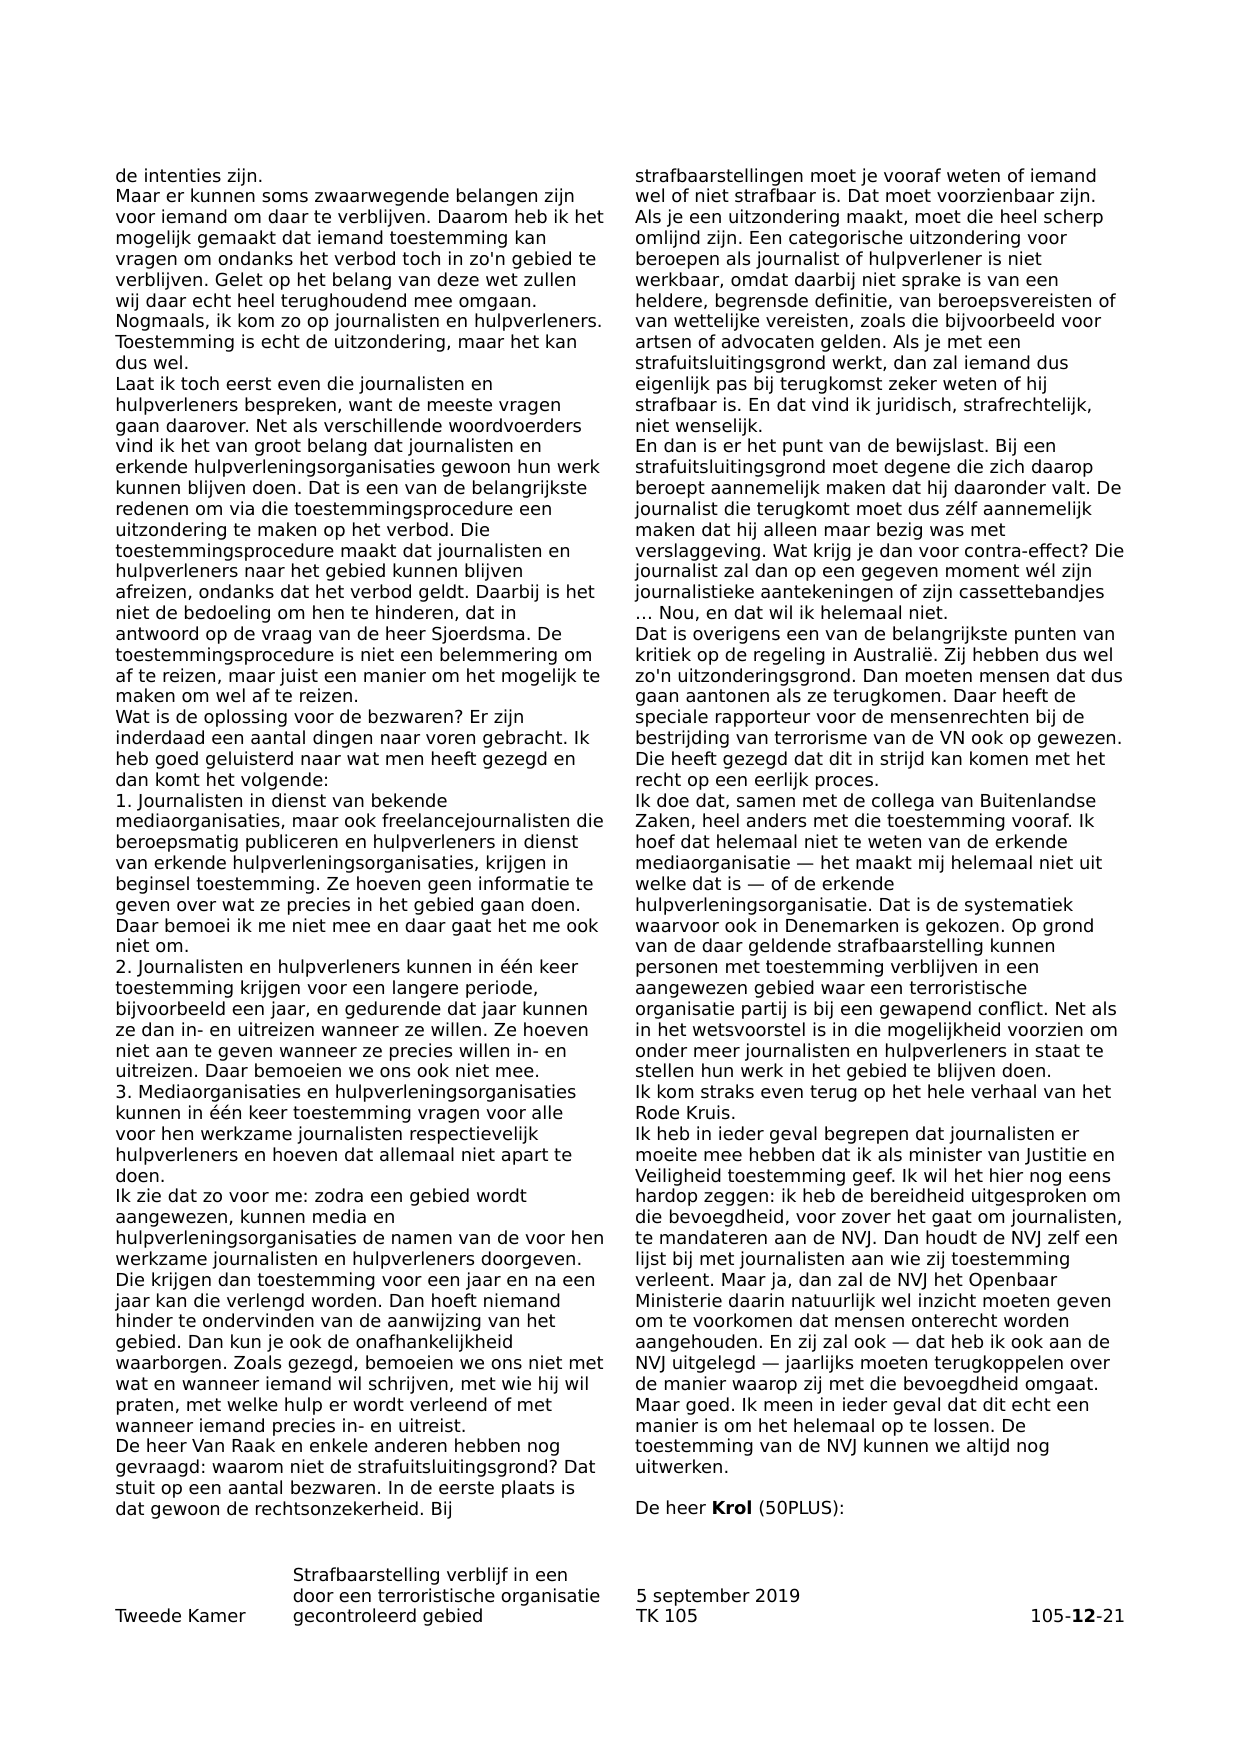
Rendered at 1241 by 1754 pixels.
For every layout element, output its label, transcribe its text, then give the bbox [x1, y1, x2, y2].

text Ik zie dat zo voor me: zodra een gebied wordt aangewezen, kunnen media en hulpverleningsorganisaties de namen van de voor hen werkzame journalisten en hulpverleners doorgeven. Die krijgen dan toestemming voor een jaar en na een jaar kan die verlengd worden. Dan hoeft niemand hinder te ondervinden van de aanwijzing van het gebied. Dan kun je ook de onafhankelijkheid waarborgen. Zoals gezegd, bemoeien we ons niet met wat en wanneer iemand wil schrijven, met wie hij wil praten, met welke hulp er wordt verleend of met wanneer iemand precies in- en uitreist. [115, 1186, 605, 1436]
text 2. Journalisten en hulpverleners kunnen in één keer toestemming krijgen voor een langere periode, bijvoorbeeld een jaar, en gedurende dat jaar kunnen ze dan in- en uitreizen wanneer ze willen. Ze hoeven niet aan te geven wanneer ze precies willen in- en uitreizen. Daar bemoeien we ons ook niet mee. [115, 957, 605, 1082]
text Maar er kunnen soms zwaarwegende belangen zijn voor iemand om daar te verblijven. Daarom heb ik het mogelijk gemaakt dat iemand toestemming kan vragen om ondanks het verbod toch in zo'n gebied te verblijven. Gelet op het belang van deze wet zullen wij daar echt heel terughoudend mee omgaan. Nogmaals, ik kom zo op journalisten en hulpverleners. Toestemming is echt de uitzondering, maar het kan dus wel. [115, 186, 605, 374]
text En dan is er het punt van de bewijslast. Bij een strafuitsluitingsgrond moet degene die zich daarop beroept aannemelijk maken dat hij daaronder valt. De journalist die terugkomt moet dus zélf aannemelijk maken dat hij alleen maar bezig was met verslaggeving. Wat krijg je dan voor contra-effect? Die journalist zal dan op een gegeven moment wél zijn journalistieke aantekeningen of zijn cassettebandjes … Nou, en dat wil ik helemaal niet. [635, 436, 1125, 624]
text de intenties zijn. [115, 165, 605, 186]
text Wat is de oplossing voor de bezwaren? Er zijn inderdaad een aantal dingen naar voren gebracht. Ik heb goed geluisterd naar wat men heeft gezegd en dan komt het volgende: [115, 707, 605, 790]
text 1. Journalisten in dienst van bekende mediaorganisaties, maar ook freelancejournalisten die beroepsmatig publiceren en hulpverleners in dienst van erkende hulpverleningsorganisaties, krijgen in beginsel toestemming. Ze hoeven geen informatie te geven over wat ze precies in het gebied gaan doen. Daar bemoei ik me niet mee en daar gaat het me ook niet om. [115, 790, 605, 957]
text strafbaarstellingen moet je vooraf weten of iemand wel of niet strafbaar is. Dat moet voorzienbaar zijn. Als je een uitzondering maakt, moet die heel scherp omlijnd zijn. Een categorische uitzondering voor beroepen als journalist of hulpverlener is niet werkbaar, omdat daarbij niet sprake is van een heldere, begrensde definitie, van beroepsvereisten of van wettelijke vereisten, zoals die bijvoorbeeld voor artsen of advocaten gelden. Als je met een strafuitsluitingsgrond werkt, dan zal iemand dus eigenlijk pas bij terugkomst zeker weten of hij strafbaar is. En dat vind ik juridisch, strafrechtelijk, niet wenselijk. [635, 165, 1125, 436]
text Laat ik toch eerst even die journalisten en hulpverleners bespreken, want de meeste vragen gaan daarover. Net als verschillende woordvoerders vind ik het van groot belang dat journalisten en erkende hulpverleningsorganisaties gewoon hun werk kunnen blijven doen. Dat is een van de belangrijkste redenen om via die toestemmingsprocedure een uitzondering te maken op het verbod. Die toestemmingsprocedure maakt dat journalisten en hulpverleners naar het gebied kunnen blijven afreizen, ondanks dat het verbod geldt. Daarbij is het niet de bedoeling om hen te hinderen, dat in antwoord op de vraag van de heer Sjoerdsma. De toestemmingsprocedure is niet een belemmering om af te reizen, maar juist een manier om het mogelijk te maken om wel af te reizen. [115, 374, 605, 707]
text Dat is overigens een van de belangrijkste punten van kritiek op de regeling in Australië. Zij hebben dus wel zo'n uitzonderingsgrond. Dan moeten mensen dat dus gaan aantonen als ze terugkomen. Daar heeft de speciale rapporteur voor de mensenrechten bij de bestrijding van terrorisme van de VN ook op gewezen. Die heeft gezegd dat dit in strijd kan komen met het recht op een eerlijk proces. [635, 624, 1125, 790]
text De heer Van Raak en enkele anderen hebben nog gevraagd: waarom niet de strafuitsluitingsgrond? Dat stuit op een aantal bezwaren. In de eerste plaats is dat gewoon de rechtsonzekerheid. Bij [115, 1436, 605, 1519]
text Ik heb in ieder geval begrepen dat journalisten er moeite mee hebben dat ik als minister van Justitie en Veiligheid toestemming geef. Ik wil het hier nog eens hardop zeggen: ik heb de bereidheid uitgesproken om die bevoegdheid, voor zover het gaat om journalisten, te mandateren aan de NVJ. Dan houdt de NVJ zelf een lijst bij met journalisten aan wie zij toestemming verleent. Maar ja, dan zal de NVJ het Openbaar Ministerie daarin natuurlijk wel inzicht moeten geven om te voorkomen dat mensen onterecht worden aangehouden. En zij zal ook — dat heb ik ook aan de NVJ uitgelegd — jaarlijks moeten terugkoppelen over de manier waarop zij met die bevoegdheid omgaat. Maar goed. Ik meen in ieder geval dat dit echt een manier is om het helemaal op te lossen. De toestemming van de NVJ kunnen we altijd nog uitwerken. [635, 1124, 1125, 1478]
text 3. Mediaorganisaties en hulpverleningsorganisaties kunnen in één keer toestemming vragen voor alle voor hen werkzame journalisten respectievelijk hulpverleners en hoeven dat allemaal niet apart te doen. [115, 1082, 605, 1186]
text Ik doe dat, samen met de collega van Buitenlandse Zaken, heel anders met die toestemming vooraf. Ik hoef dat helemaal niet te weten van de erkende mediaorganisatie — het maakt mij helemaal niet uit welke dat is — of de erkende hulpverleningsorganisatie. Dat is de systematiek waarvoor ook in Denemarken is gekozen. Op grond van de daar geldende strafbaarstelling kunnen personen met toestemming verblijven in een aangewezen gebied waar een terroristische organisatie partij is bij een gewapend conflict. Net als in het wetsvoorstel is in die mogelijkheid voorzien om onder meer journalisten en hulpverleners in staat te stellen hun werk in het gebied te blijven doen. [635, 790, 1125, 1082]
text Ik kom straks even terug op het hele verhaal van het Rode Kruis. [635, 1082, 1125, 1124]
text De heer Krol (50PLUS): [635, 1498, 1125, 1518]
